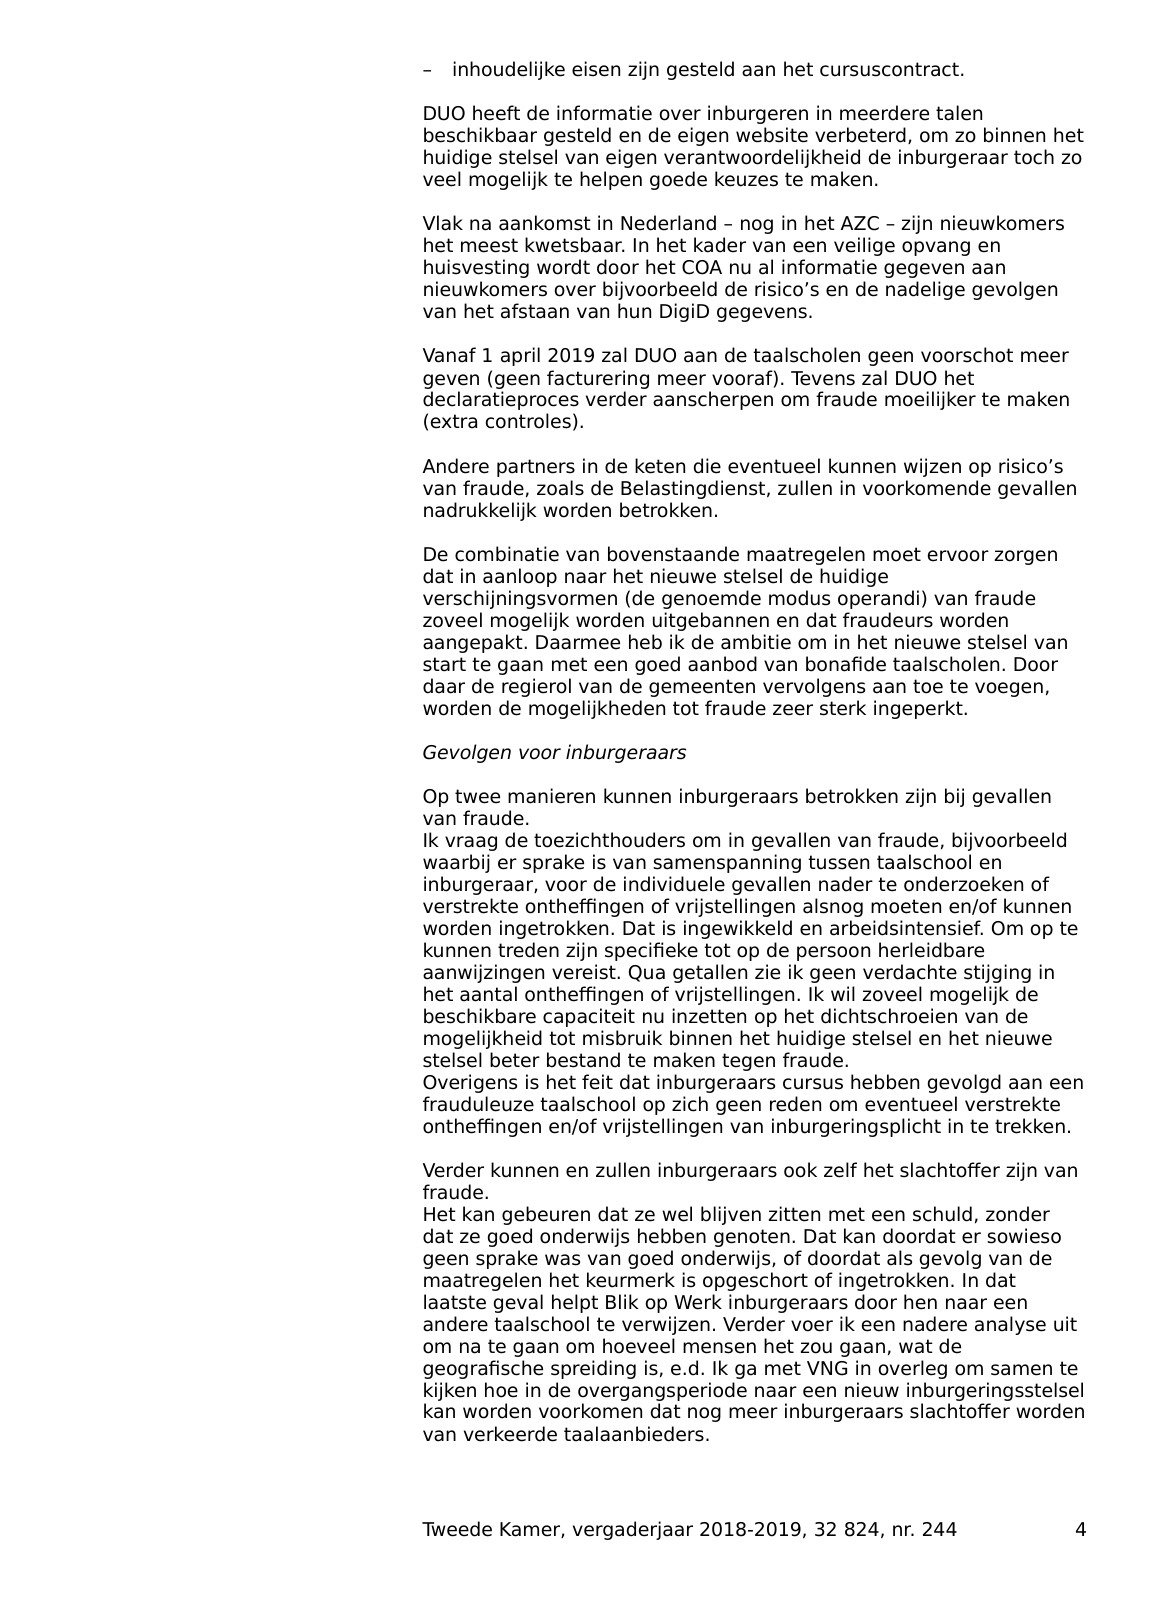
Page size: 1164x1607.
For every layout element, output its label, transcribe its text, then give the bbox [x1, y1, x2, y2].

text Ik vraag de toezichthouders om in gevallen van fraude, bijvoorbeeld waarbij er sprake is van samenspanning tussen taalschool en inburgeraar, voor de individuele gevallen nader te onderzoeken of verstrekte ontheffingen of vrijstellingen alsnog moeten en/of kunnen worden ingetrokken. Dat is ingewikkeld en arbeidsintensief. Om op te kunnen treden zijn specifieke tot op de persoon herleidbare aanwijzingen vereist. Qua getallen zie ik geen verdachte stijging in het aantal ontheffingen of vrijstellingen. Ik wil zoveel mogelijk de beschikbare capaciteit nu inzetten op het dichtschroeien van de mogelijkheid tot misbruik binnen het huidige stelsel en het nieuwe stelsel beter bestand te maken tegen fraude. [422, 830, 1087, 1072]
text – inhoudelijke eisen zijn gesteld aan het cursuscontract. [422, 59, 1087, 81]
text DUO heeft de informatie over inburgeren in meerdere talen beschikbaar gesteld en de eigen website verbeterd, om zo binnen het huidige stelsel van eigen verantwoordelijkheid de inburgeraar toch zo veel mogelijk te helpen goede keuzes te maken. [422, 103, 1087, 191]
text Verder kunnen en zullen inburgeraars ook zelf het slachtoffer zijn van fraude. [422, 1160, 1087, 1204]
text Overigens is het feit dat inburgeraars cursus hebben gevolgd aan een frauduleuze taalschool op zich geen reden om eventueel verstrekte ontheffingen en/of vrijstellingen van inburgeringsplicht in te trekken. [422, 1072, 1087, 1137]
text Het kan gebeuren dat ze wel blijven zitten met een schuld, zonder dat ze goed onderwijs hebben genoten. Dat kan doordat er sowieso geen sprake was van goed onderwijs, of doordat als gevolg van de maatregelen het keurmerk is opgeschort of ingetrokken. In dat laatste geval helpt Blik op Werk inburgeraars door hen naar een andere taalschool te verwijzen. Verder voer ik een nadere analyse uit om na te gaan om hoeveel mensen het zou gaan, wat de geografische spreiding is, e.d. Ik ga met VNG in overleg om samen te kijken hoe in de overgangsperiode naar een nieuw inburgeringsstelsel kan worden voorkomen dat nog meer inburgeraars slachtoffer worden van verkeerde taalaanbieders. [422, 1204, 1087, 1445]
subtitle Gevolgen voor inburgeraars [422, 742, 1087, 764]
text Op twee manieren kunnen inburgeraars betrokken zijn bij gevallen van fraude. [422, 786, 1087, 830]
text Vanaf 1 april 2019 zal DUO aan de taalscholen geen voorschot meer geven (geen facturering meer vooraf). Tevens zal DUO het declaratieproces verder aanscherpen om fraude moeilijker te maken (extra controles). [422, 345, 1087, 433]
text De combinatie van bovenstaande maatregelen moet ervoor zorgen dat in aanloop naar het nieuwe stelsel de huidige verschijningsvormen (de genoemde modus operandi) van fraude zoveel mogelijk worden uitgebannen en dat fraudeurs worden aangepakt. Daarmee heb ik de ambitie om in het nieuwe stelsel van start te gaan met een goed aanbod van bonafide taalscholen. Door daar de regierol van de gemeenten vervolgens aan toe te voegen, worden de mogelijkheden tot fraude zeer sterk ingeperkt. [422, 544, 1087, 719]
text Vlak na aankomst in Nederland – nog in het AZC – zijn nieuwkomers het meest kwetsbaar. In het kader van een veilige opvang en huisvesting wordt door het COA nu al informatie gegeven aan nieuwkomers over bijvoorbeeld de risico’s en de nadelige gevolgen van het afstaan van hun DigiD gegevens. [422, 213, 1087, 323]
text Andere partners in de keten die eventueel kunnen wijzen op risico’s van fraude, zoals de Belastingdienst, zullen in voorkomende gevallen nadrukkelijk worden betrokken. [422, 456, 1087, 521]
